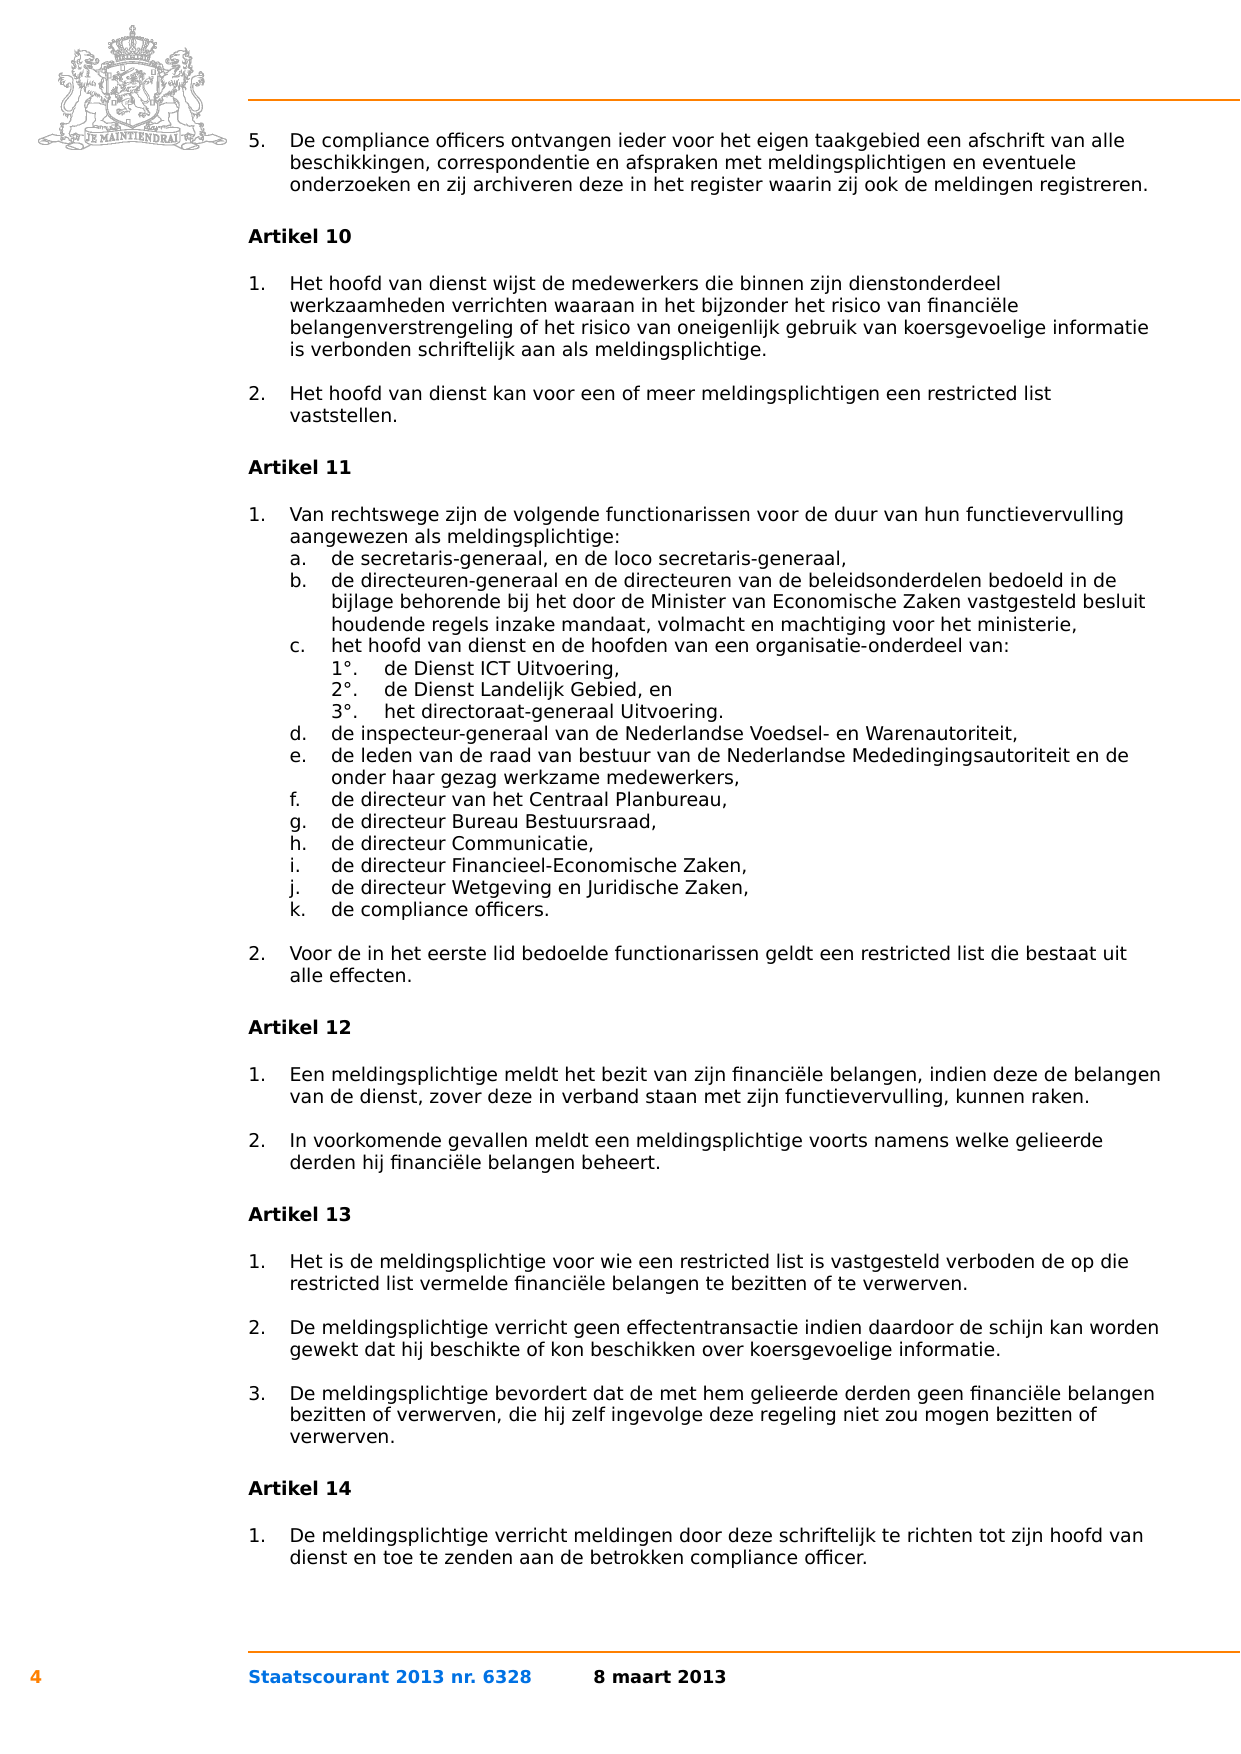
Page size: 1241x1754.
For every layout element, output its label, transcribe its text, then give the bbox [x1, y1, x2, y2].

text 5. De compliance officers ontvangen ieder voor het eigen taakgebied een afschrift van alle beschikkingen, correspondentie en afspraken met meldingsplichtigen en eventuele onderzoeken en zij archiveren deze in het register waarin zij ook de meldingen registreren. [248, 130, 1163, 196]
text 1. Het is de meldingsplichtige voor wie een restricted list is vastgesteld verboden de op die restricted list vermelde financiële belangen te bezitten of te verwerven. [248, 1251, 1163, 1295]
text 3°. het directoraat-generaal Uitvoering. [331, 701, 1163, 723]
text 2. Voor de in het eerste lid bedoelde functionarissen geldt een restricted list die bestaat uit alle effecten. [248, 943, 1163, 987]
subtitle Artikel 13 [248, 1204, 1163, 1226]
text 1. Een meldingsplichtige meldt het bezit van zijn financiële belangen, indien deze de belangen van de dienst, zover deze in verband staan met zijn functievervulling, kunnen raken. [248, 1064, 1163, 1108]
text 1. Het hoofd van dienst wijst de medewerkers die binnen zijn dienstonderdeel werkzaamheden verrichten waaraan in het bijzonder het risico van financiële belangenverstrengeling of het risico van oneigenlijk gebruik van koersgevoelige informatie is verbonden schriftelijk aan als meldingsplichtige. [248, 273, 1163, 361]
subtitle Artikel 12 [248, 1017, 1163, 1039]
text e. de leden van de raad van bestuur van de Nederlandse Mededingingsautoriteit en de onder haar gezag werkzame medewerkers, [289, 745, 1163, 789]
text 2°. de Dienst Landelijk Gebied, en [331, 679, 1163, 701]
text h. de directeur Communicatie, [289, 833, 1163, 855]
text j. de directeur Wetgeving en Juridische Zaken, [289, 877, 1163, 899]
text f. de directeur van het Centraal Planbureau, [289, 789, 1163, 811]
subtitle Artikel 14 [248, 1478, 1163, 1500]
text 1. Van rechtswege zijn de volgende functionarissen voor de duur van hun functievervulling aangewezen als meldingsplichtige: [248, 503, 1163, 547]
text k. de compliance officers. [289, 899, 1163, 921]
text g. de directeur Bureau Bestuursraad, [289, 811, 1163, 833]
text i. de directeur Financieel-Economische Zaken, [289, 855, 1163, 877]
text 2. De meldingsplichtige verricht geen effectentransactie indien daardoor de schijn kan worden gewekt dat hij beschikte of kon beschikken over koersgevoelige informatie. [248, 1317, 1163, 1361]
text 3. De meldingsplichtige bevordert dat de met hem gelieerde derden geen financiële belangen bezitten of verwerven, die hij zelf ingevolge deze regeling niet zou mogen bezitten of verwerven. [248, 1382, 1163, 1448]
text 1°. de Dienst ICT Uitvoering, [331, 657, 1163, 679]
subtitle Artikel 10 [248, 226, 1163, 248]
text d. de inspecteur-generaal van de Nederlandse Voedsel- en Warenautoriteit, [289, 723, 1163, 745]
text c. het hoofd van dienst en de hoofden van een organisatie-onderdeel van: [289, 635, 1163, 657]
subtitle Artikel 11 [248, 457, 1163, 478]
text 1. De meldingsplichtige verricht meldingen door deze schriftelijk te richten tot zijn hoofd van dienst en toe te zenden aan de betrokken compliance officer. [248, 1525, 1163, 1569]
picture [38, 25, 227, 150]
text 2. Het hoofd van dienst kan voor een of meer meldingsplichtigen een restricted list vaststellen. [248, 383, 1163, 427]
text a. de secretaris-generaal, en de loco secretaris-generaal, [289, 547, 1163, 569]
text 2. In voorkomende gevallen meldt een meldingsplichtige voorts namens welke gelieerde derden hij financiële belangen beheert. [248, 1130, 1163, 1174]
text b. de directeuren-generaal en de directeuren van de beleidsonderdelen bedoeld in de bijlage behorende bij het door de Minister van Economische Zaken vastgesteld besluit houdende regels inzake mandaat, volmacht en machtiging voor het ministerie, [289, 569, 1163, 635]
